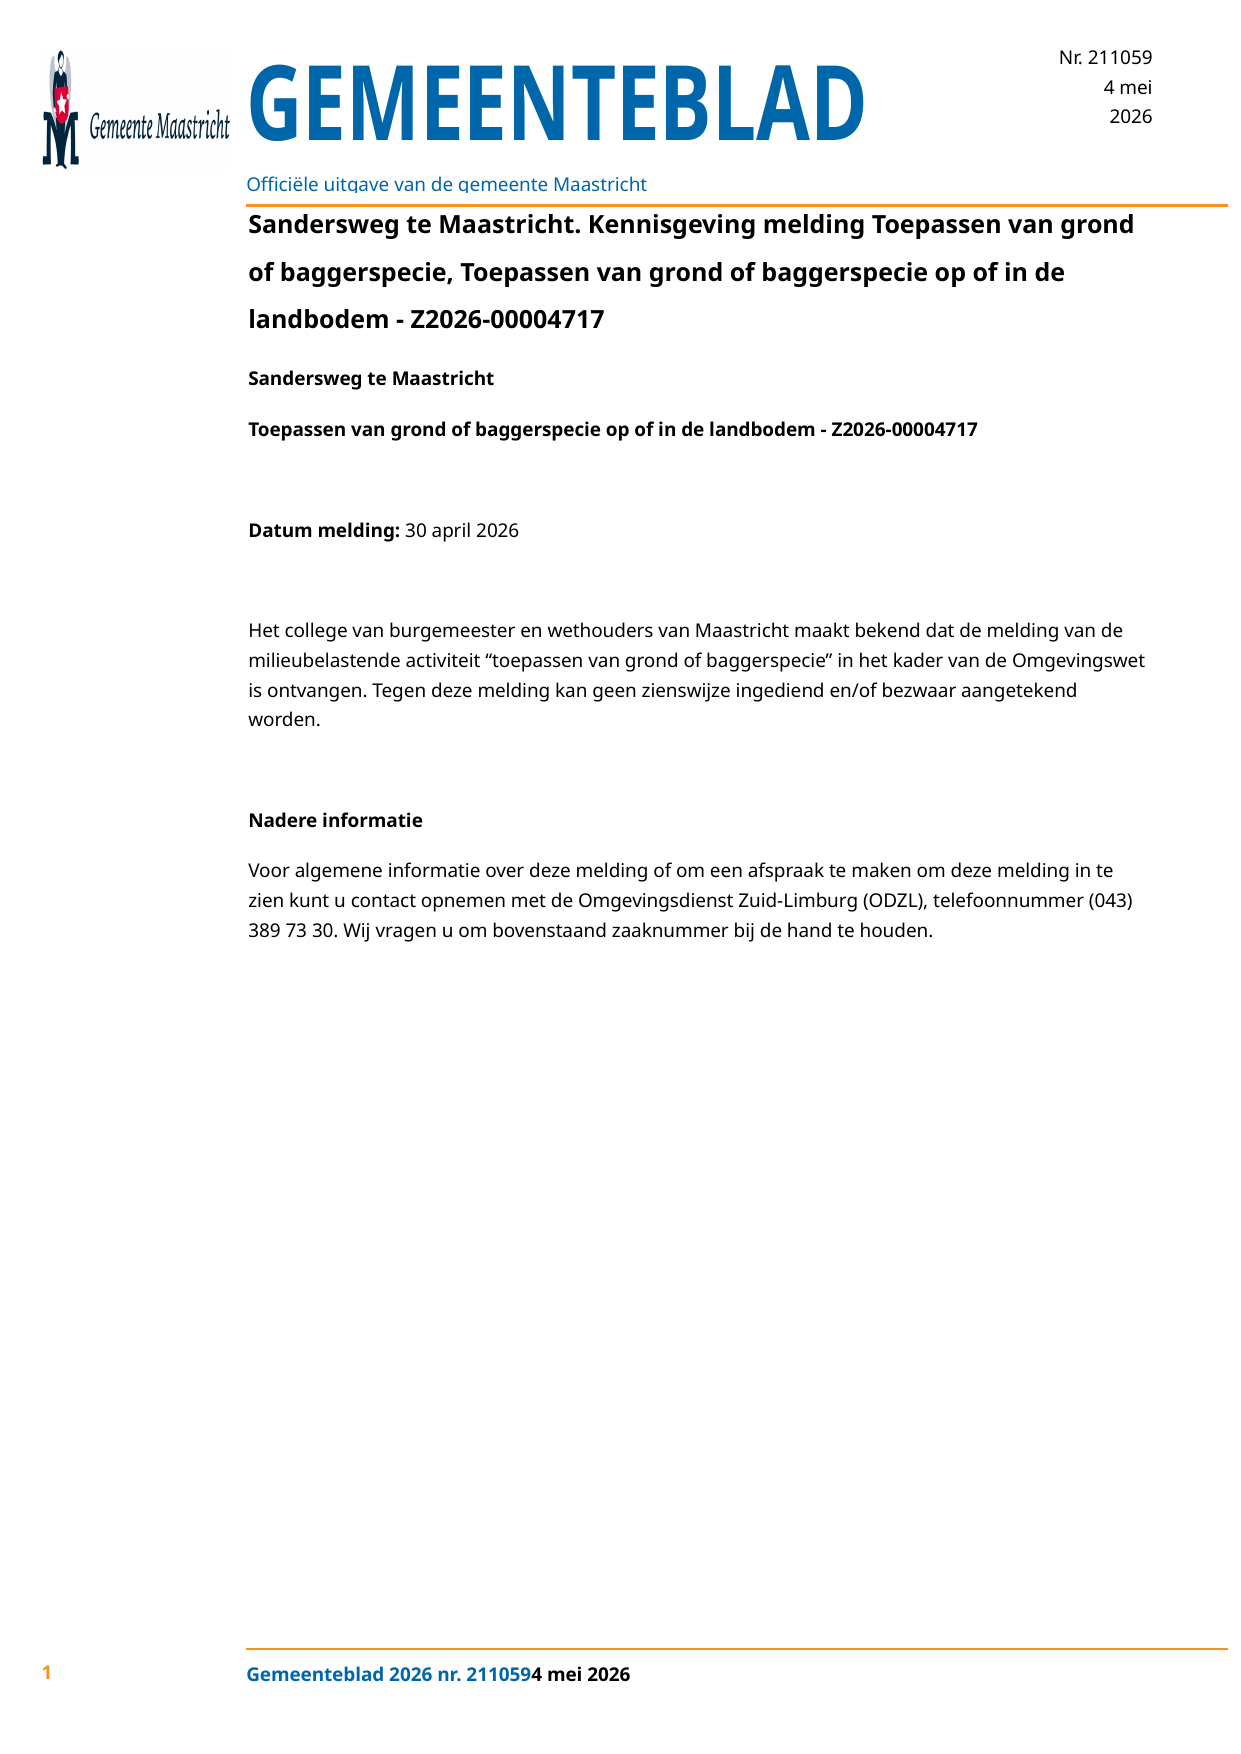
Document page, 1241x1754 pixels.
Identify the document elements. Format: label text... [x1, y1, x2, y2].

text Het college van burgemeester en wethouders van Maastricht maakt bekend dat de melding van de milieubelastende activiteit “toepassen van grond of baggerspecie” in het kader van de Omgevingswet is ontvangen. Tegen deze melding kan geen zienswijze ingediend en/of bezwaar aangetekend worden. [248, 618, 1152, 732]
text Sandersweg te Maastricht [248, 366, 1152, 391]
text Datum melding: 30 april 2026 [248, 517, 1152, 542]
picture [41, 47, 231, 172]
text Sandersweg te Maastricht. Kennisgeving melding Toepassen van grond of baggerspecie, Toepassen van grond of baggerspecie op of in de landbodem - Z2026-00004717 [248, 207, 1152, 336]
text Toepassen van grond of baggerspecie op of in de landbodem - Z2026-00004717 [248, 416, 1152, 442]
text Nadere informatie [248, 807, 1152, 833]
text Voor algemene informatie over deze melding of om een afspraak te maken om deze melding in te zien kunt u contact opnemen met de Omgevingsdienst Zuid-Limburg (ODZL), telefoonnummer (043) 389 73 30. Wij vragen u om bovenstaand zaaknummer bij de hand te houden. [248, 858, 1152, 942]
